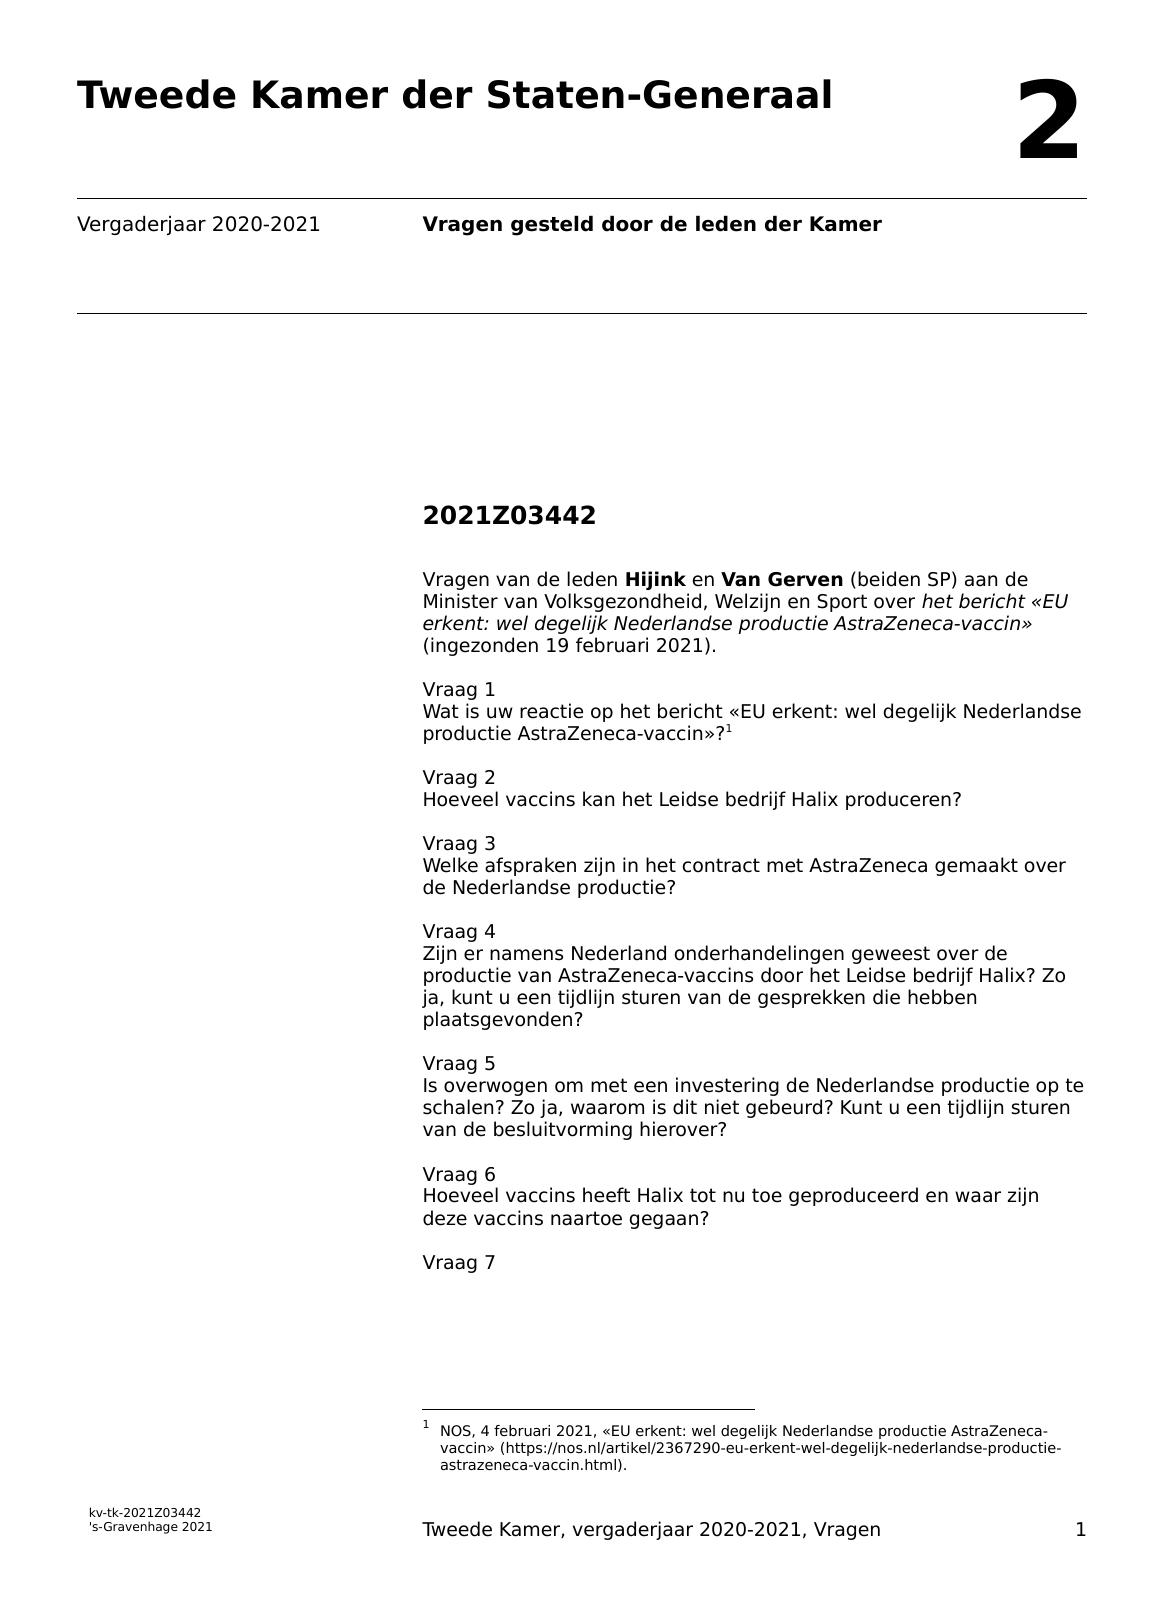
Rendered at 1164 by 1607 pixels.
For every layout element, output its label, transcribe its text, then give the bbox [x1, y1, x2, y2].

text Zijn er namens Nederland onderhandelingen geweest over de productie van AstraZeneca-vaccins door het Leidse bedrijf Halix? Zo ja, kunt u een tijdlijn sturen van de gesprekken die hebben plaatsgevonden? [422, 943, 1087, 1031]
text Vraag 7 [422, 1252, 1087, 1273]
text Hoeveel vaccins kan het Leidse bedrijf Halix produceren? [422, 789, 1087, 811]
text kv-tk-2021Z03442 [88, 1506, 323, 1520]
text Wat is uw reactie op het bericht «EU erkent: wel degelijk Nederlandse productie AstraZeneca-vaccin»? [422, 701, 1087, 745]
table_header 2 [886, 59, 1087, 198]
text Vraag 4 [422, 921, 1087, 943]
text Vraag 3 [422, 833, 1087, 855]
text Vraag 2 [422, 767, 1087, 789]
text Welke afspraken zijn in het contract met AstraZeneca gemaakt over de Nederlandse productie? [422, 855, 1087, 899]
text Is overwogen om met een investering de Nederlandse productie op te schalen? Zo ja, waarom is dit niet gebeurd? Kunt u een tijdlijn sturen van de besluitvorming hierover? [422, 1075, 1087, 1141]
text 's-Gravenhage 2021 [88, 1520, 323, 1534]
table_cell Vergaderjaar 2020-2021 [77, 199, 422, 313]
text 2021Z03442 [422, 501, 1087, 531]
text NOS, 4 februari 2021, «EU erkent: wel degelijk Nederlandse productie AstraZeneca-vaccin» (https://nos.nl/artikel/2367290-eu-erkent-wel-degelijk-nederlandse-productie-astrazeneca-vaccin.html). [422, 1418, 1087, 1474]
table_header Tweede Kamer der Staten-Generaal [77, 59, 886, 198]
text Vraag 1 [422, 679, 1087, 701]
text Vraag 6 [422, 1163, 1087, 1185]
text Hoeveel vaccins heeft Halix tot nu toe geproduceerd en waar zijn deze vaccins naartoe gegaan? [422, 1185, 1087, 1229]
text Vragen van de leden Hijink en Van Gerven (beiden SP) aan de Minister van Volksgezondheid, Welzijn en Sport over het bericht «EU erkent: wel degelijk Nederlandse productie AstraZeneca-vaccin» (ingezonden 19 februari 2021). [422, 569, 1087, 657]
text Vraag 5 [422, 1053, 1087, 1075]
table_cell Vragen gesteld door de leden der Kamer [422, 199, 1087, 313]
